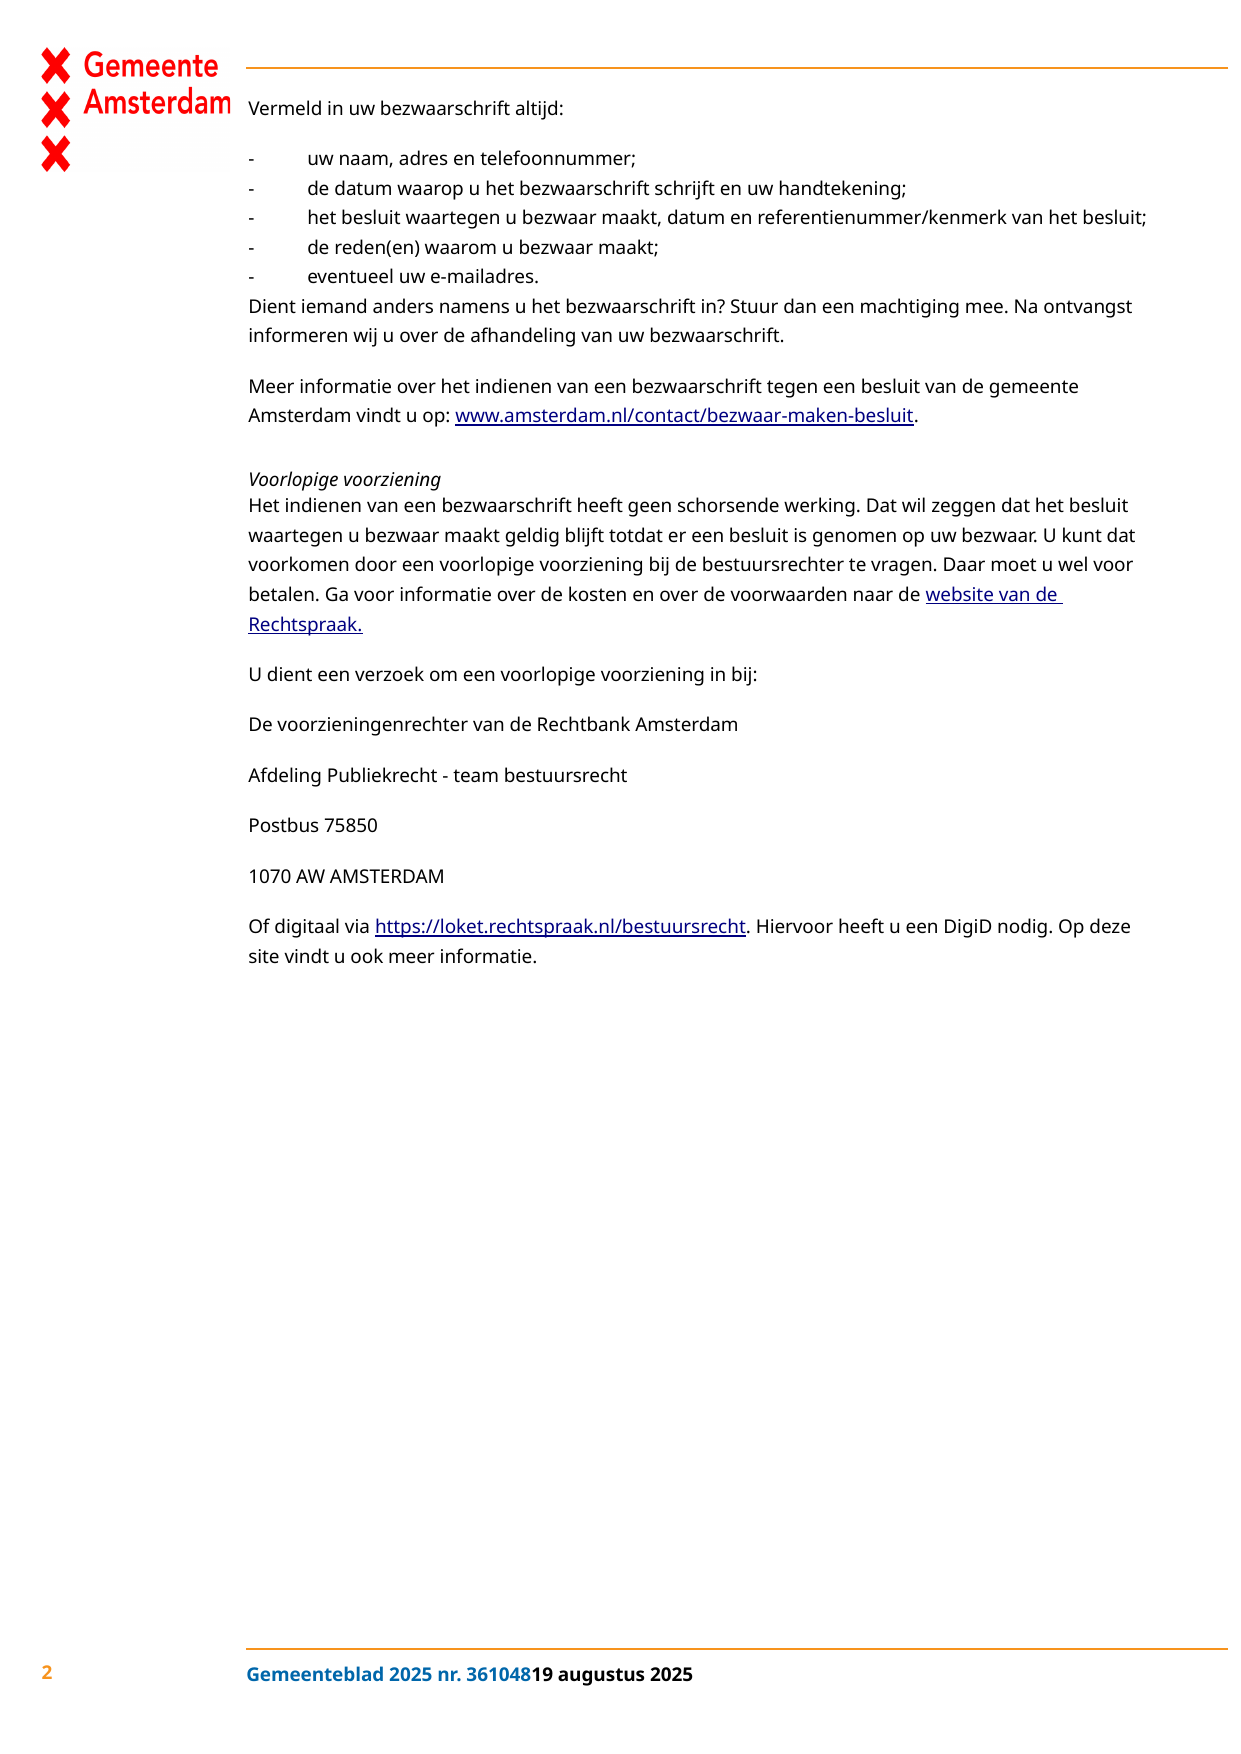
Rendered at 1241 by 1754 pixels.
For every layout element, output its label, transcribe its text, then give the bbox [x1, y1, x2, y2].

list de datum waarop u het bezwaarschrift schrijft en uw handtekening; [248, 175, 1152, 201]
text Dient iemand anders namens u het bezwaarschrift in? Stuur dan een machtiging mee. Na ontvangst informeren wij u over de afhandeling van uw bezwaarschrift. [248, 293, 1152, 348]
text U dient een verzoek om een voorlopige voorziening in bij: [248, 661, 1152, 687]
list het besluit waartegen u bezwaar maakt, datum en referentienummer/kenmerk van het besluit; [248, 204, 1152, 230]
list uw naam, adres en telefoonnummer; [248, 145, 1152, 171]
text Voorlopige voorziening [248, 467, 1152, 492]
text Postbus 75850 [248, 812, 1152, 838]
list de reden(en) waarom u bezwaar maakt; [248, 234, 1152, 260]
picture [41, 47, 231, 172]
text Het indienen van een bezwaarschrift heeft geen schorsende werking. Dat wil zeggen dat het besluit waartegen u bezwaar maakt geldig blijft totdat er een besluit is genomen op uw bezwaar. U kunt dat voorkomen door een voorlopige voorziening bij de bestuursrechter te vragen. Daar moet u wel voor betalen. Ga voor informatie over de kosten en over de voorwaarden naar de website van de Rechtspraak. [248, 492, 1152, 636]
text Vermeld in uw bezwaarschrift altijd: [248, 95, 1152, 121]
text De voorzieningenrechter van de Rechtbank Amsterdam [248, 712, 1152, 737]
text Of digitaal via https://loket.rechtspraak.nl/bestuursrecht. Hiervoor heeft u een DigiD nodig. Op deze site vindt u ook meer informatie. [248, 913, 1152, 968]
text Meer informatie over het indienen van een bezwaarschrift tegen een besluit van de gemeente Amsterdam vindt u op: www.amsterdam.nl/contact/bezwaar-maken-besluit. [248, 373, 1152, 428]
text 1070 AW AMSTERDAM [248, 863, 1152, 888]
list eventueel uw e-mailadres. [248, 263, 1152, 289]
text Afdeling Publiekrecht - team bestuursrecht [248, 762, 1152, 788]
